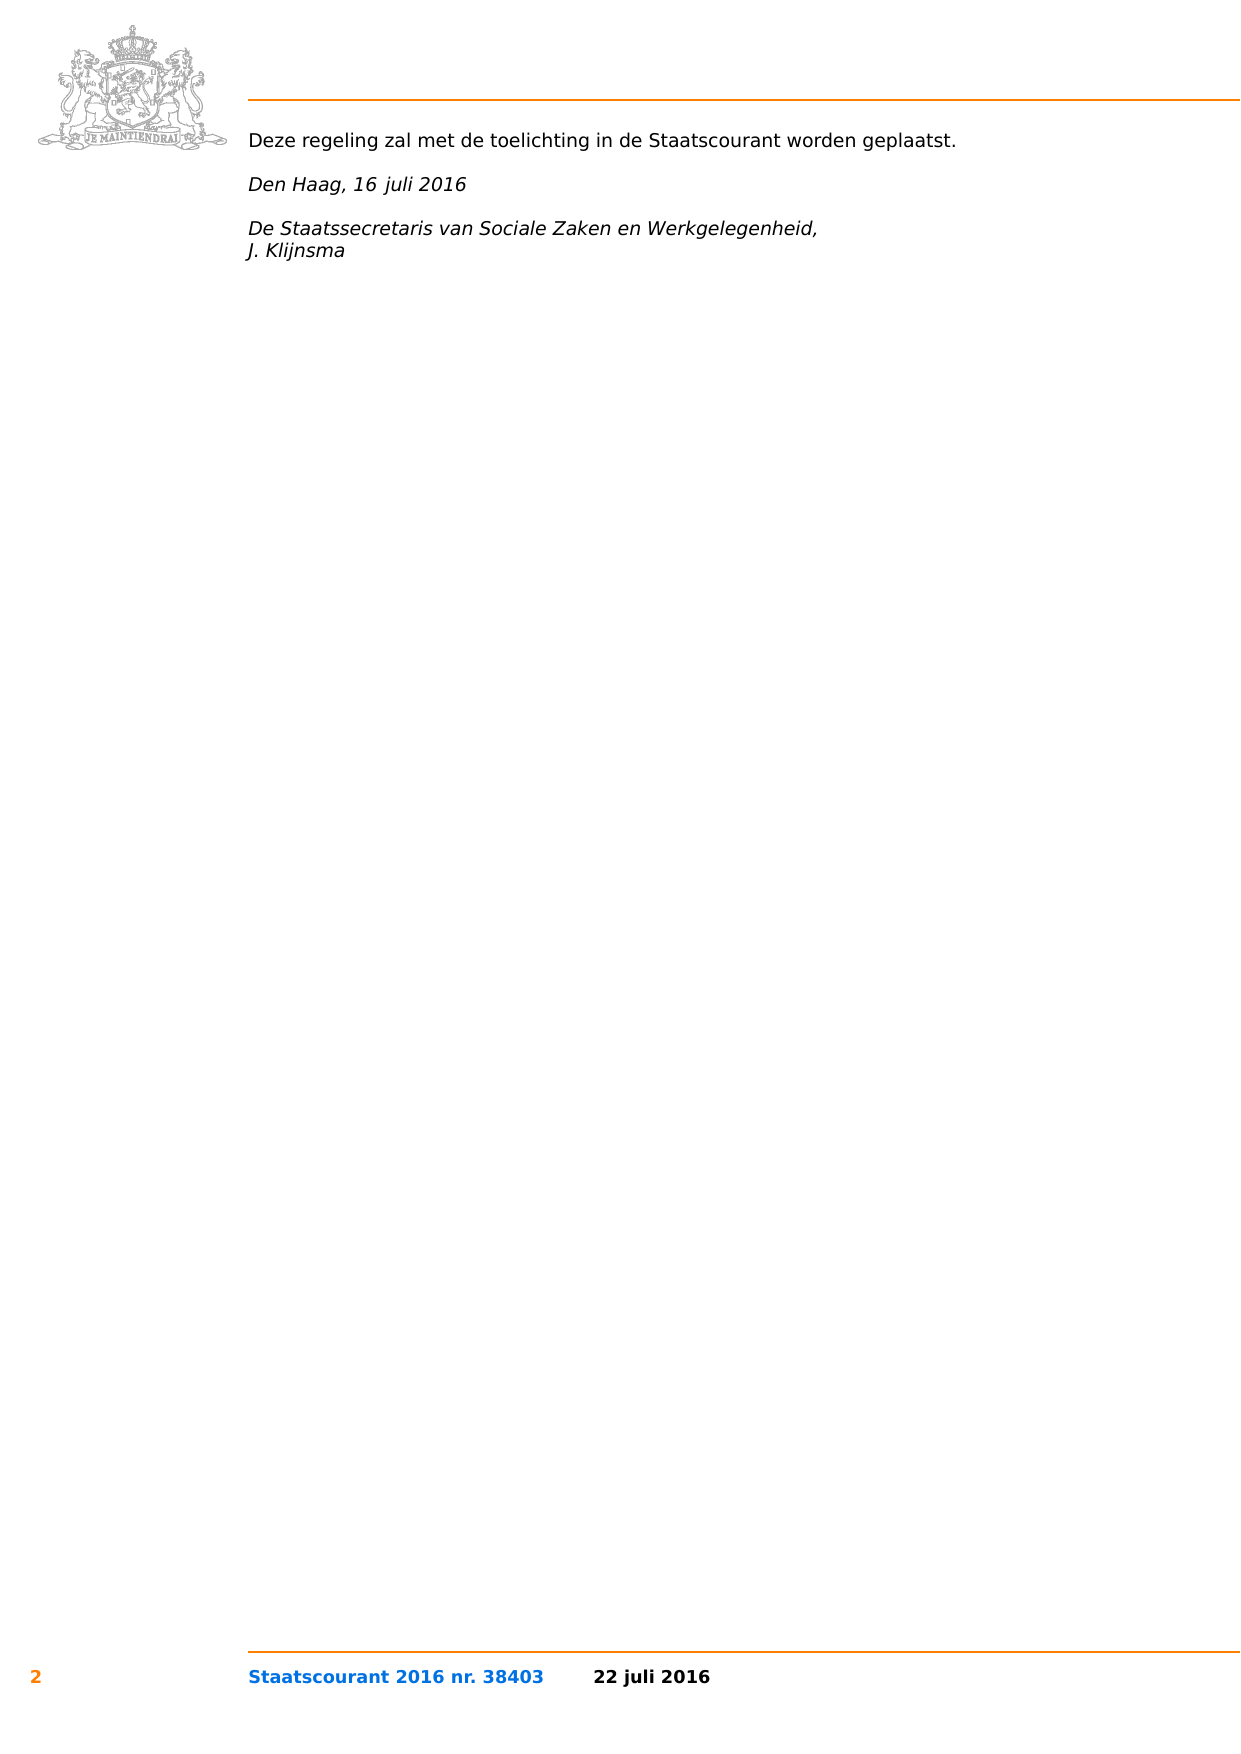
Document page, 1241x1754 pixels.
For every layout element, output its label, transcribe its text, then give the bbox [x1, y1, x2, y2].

text De Staatssecretaris van Sociale Zaken en Werkgelegenheid, J. Klijnsma [248, 218, 1163, 262]
text Den Haag, 16 juli 2016 [248, 174, 1163, 196]
picture [38, 25, 227, 150]
text Deze regeling zal met de toelichting in de Staatscourant worden geplaatst. [248, 130, 1163, 152]
